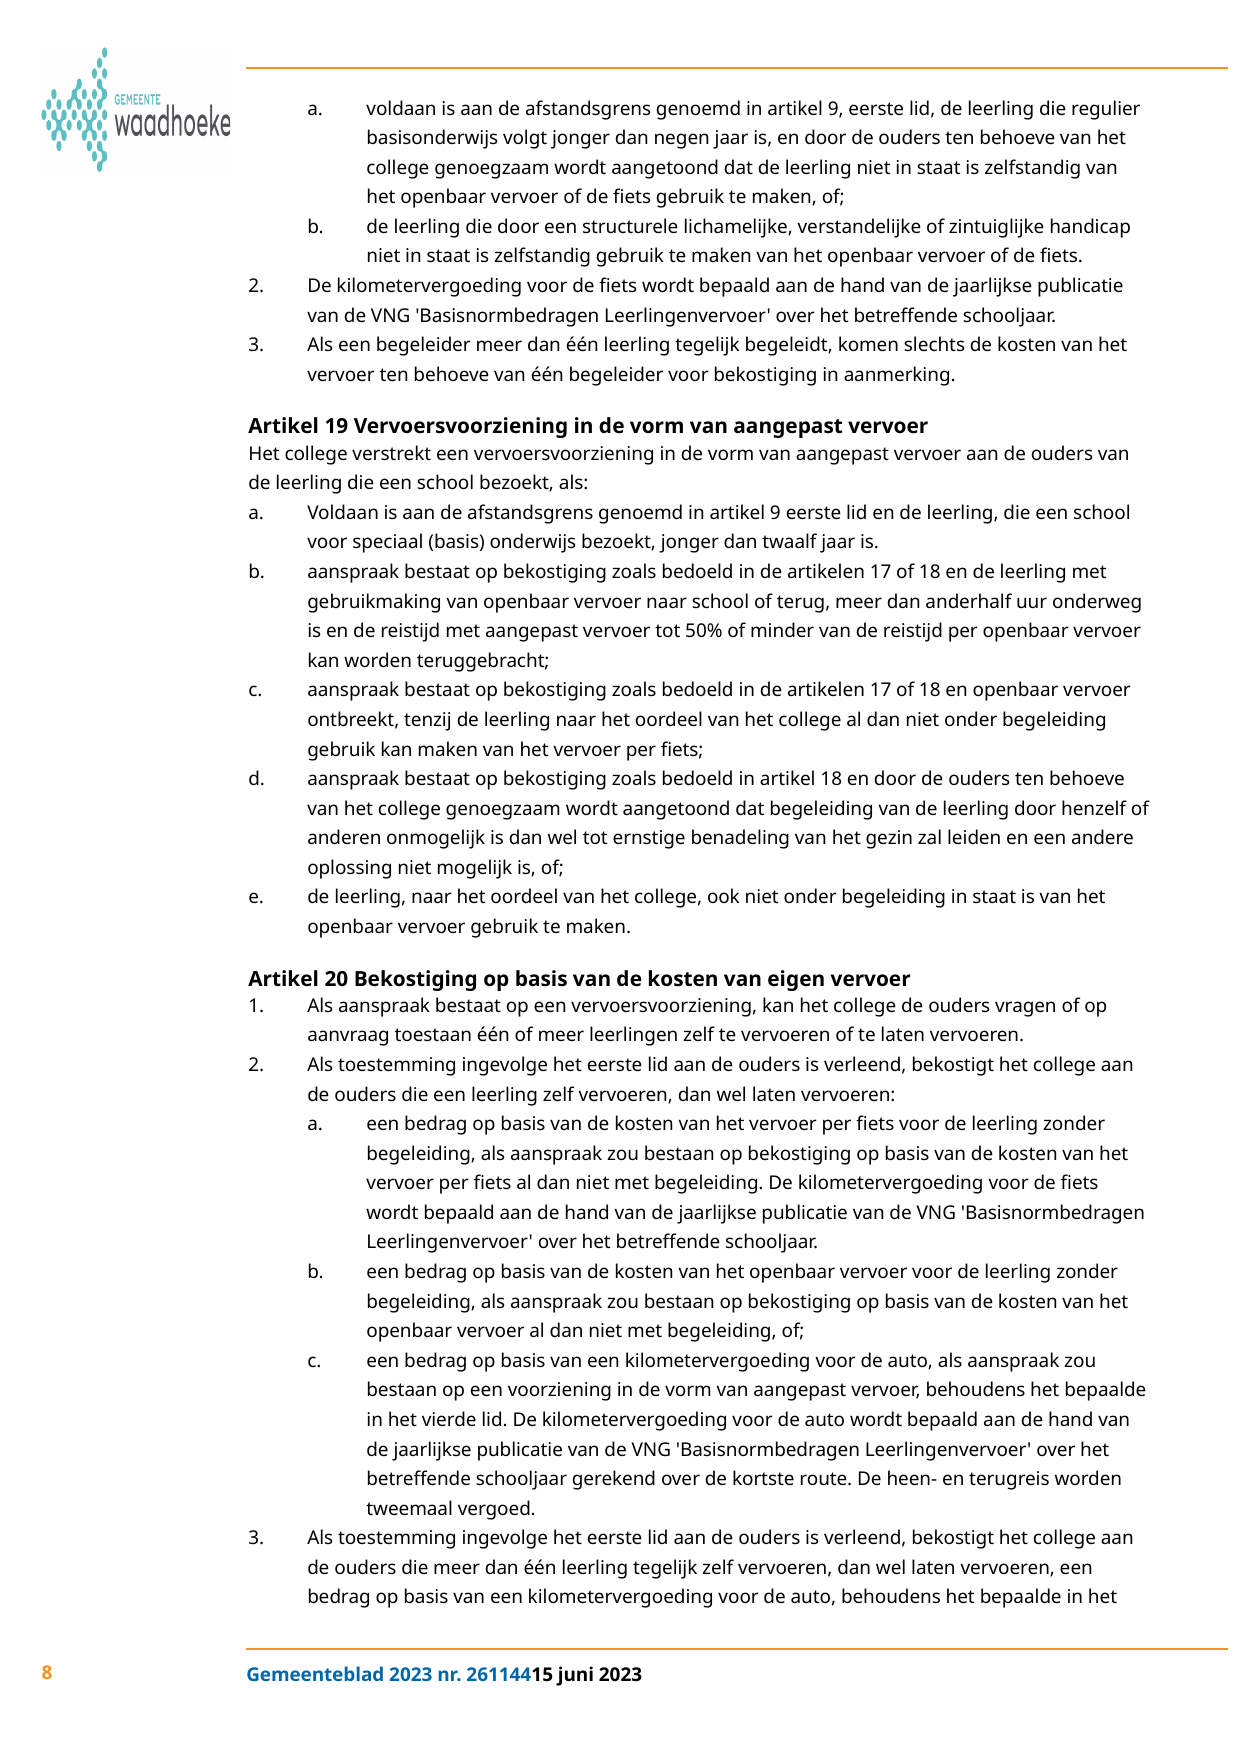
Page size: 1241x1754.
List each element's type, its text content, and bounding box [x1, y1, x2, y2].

list Voldaan is aan de afstandsgrens genoemd in artikel 9 eerste lid en de leerling, die een school voor speciaal (basis) onderwijs bezoekt, jonger dan twaalf jaar is. [248, 499, 1152, 554]
list aanspraak bestaat op bekostiging zoals bedoeld in artikel 18 en door de ouders ten behoeve van het college genoegzaam wordt aangetoond dat begeleiding van de leerling door henzelf of anderen onmogelijk is dan wel tot ernstige benadeling van het gezin zal leiden en een andere oplossing niet mogelijk is, of; [248, 765, 1152, 880]
text Artikel 20 Bekostiging op basis van de kosten van eigen vervoer [248, 964, 1152, 992]
list De kilometervergoeding voor de fiets wordt bepaald aan de hand van de jaarlijkse publicatie van de VNG 'Basisnormbedragen Leerlingenvervoer' over het betreffende schooljaar. [248, 272, 1152, 328]
list een bedrag op basis van de kosten van het openbaar vervoer voor de leerling zonder begeleiding, als aanspraak zou bestaan op bekostiging op basis van de kosten van het openbaar vervoer al dan niet met begeleiding, of; [307, 1258, 1152, 1343]
text Artikel 19 Vervoersvoorziening in de vorm van aangepast vervoer [248, 411, 1152, 440]
list Als toestemming ingevolge het eerste lid aan de ouders is verleend, bekostigt het college aan de ouders die een leerling zelf vervoeren, dan wel laten vervoeren: [248, 1051, 1152, 1107]
list aanspraak bestaat op bekostiging zoals bedoeld in de artikelen 17 of 18 en de leerling met gebruikmaking van openbaar vervoer naar school of terug, meer dan anderhalf uur onderweg is en de reistijd met aangepast vervoer tot 50% of minder van de reistijd per openbaar vervoer kan worden teruggebracht; [248, 558, 1152, 673]
list aanspraak bestaat op bekostiging zoals bedoeld in de artikelen 17 of 18 en openbaar vervoer ontbreekt, tenzij de leerling naar het oordeel van het college al dan niet onder begeleiding gebruik kan maken van het vervoer per fiets; [248, 677, 1152, 761]
list een bedrag op basis van een kilometervergoeding voor de auto, als aanspraak zou bestaan op een voorziening in de vorm van aangepast vervoer, behoudens het bepaalde in het vierde lid. De kilometervergoeding voor de auto wordt bepaald aan de hand van de jaarlijkse publicatie van de VNG 'Basisnormbedragen Leerlingenvervoer' over het betreffende schooljaar gerekend over de kortste route. De heen- en terugreis worden tweemaal vergoed. [307, 1347, 1152, 1521]
list Als aanspraak bestaat op een vervoersvoorziening, kan het college de ouders vragen of op aanvraag toestaan één of meer leerlingen zelf te vervoeren of te laten vervoeren. [248, 992, 1152, 1047]
list een bedrag op basis van de kosten van het vervoer per fiets voor de leerling zonder begeleiding, als aanspraak zou bestaan op bekostiging op basis van de kosten van het vervoer per fiets al dan niet met begeleiding. De kilometervergoeding voor de fiets wordt bepaald aan de hand van de jaarlijkse publicatie van de VNG 'Basisnormbedragen Leerlingenvervoer' over het betreffende schooljaar. [307, 1110, 1152, 1254]
list Als een begeleider meer dan één leerling tegelijk begeleidt, komen slechts de kosten van het vervoer ten behoeve van één begeleider voor bekostiging in aanmerking. [248, 331, 1152, 387]
list de leerling, naar het oordeel van het college, ook niet onder begeleiding in staat is van het openbaar vervoer gebruik te maken. [248, 884, 1152, 939]
list voldaan is aan de afstandsgrens genoemd in artikel 9, eerste lid, de leerling die regulier basisonderwijs volgt jonger dan negen jaar is, en door de ouders ten behoeve van het college genoegzaam wordt aangetoond dat de leerling niet in staat is zelfstandig van het openbaar vervoer of de fiets gebruik te maken, of; [307, 95, 1152, 209]
text Het college verstrekt een vervoersvoorziening in de vorm van aangepast vervoer aan de ouders van de leerling die een school bezoekt, als: [248, 440, 1152, 495]
picture [41, 47, 231, 172]
list de leerling die door een structurele lichamelijke, verstandelijke of zintuiglijke handicap niet in staat is zelfstandig gebruik te maken van het openbaar vervoer of de fiets. [307, 213, 1152, 268]
list Als toestemming ingevolge het eerste lid aan de ouders is verleend, bekostigt het college aan de ouders die meer dan één leerling tegelijk zelf vervoeren, dan wel laten vervoeren, een bedrag op basis van een kilometervergoeding voor de auto, behoudens het bepaalde in het [248, 1524, 1152, 1609]
